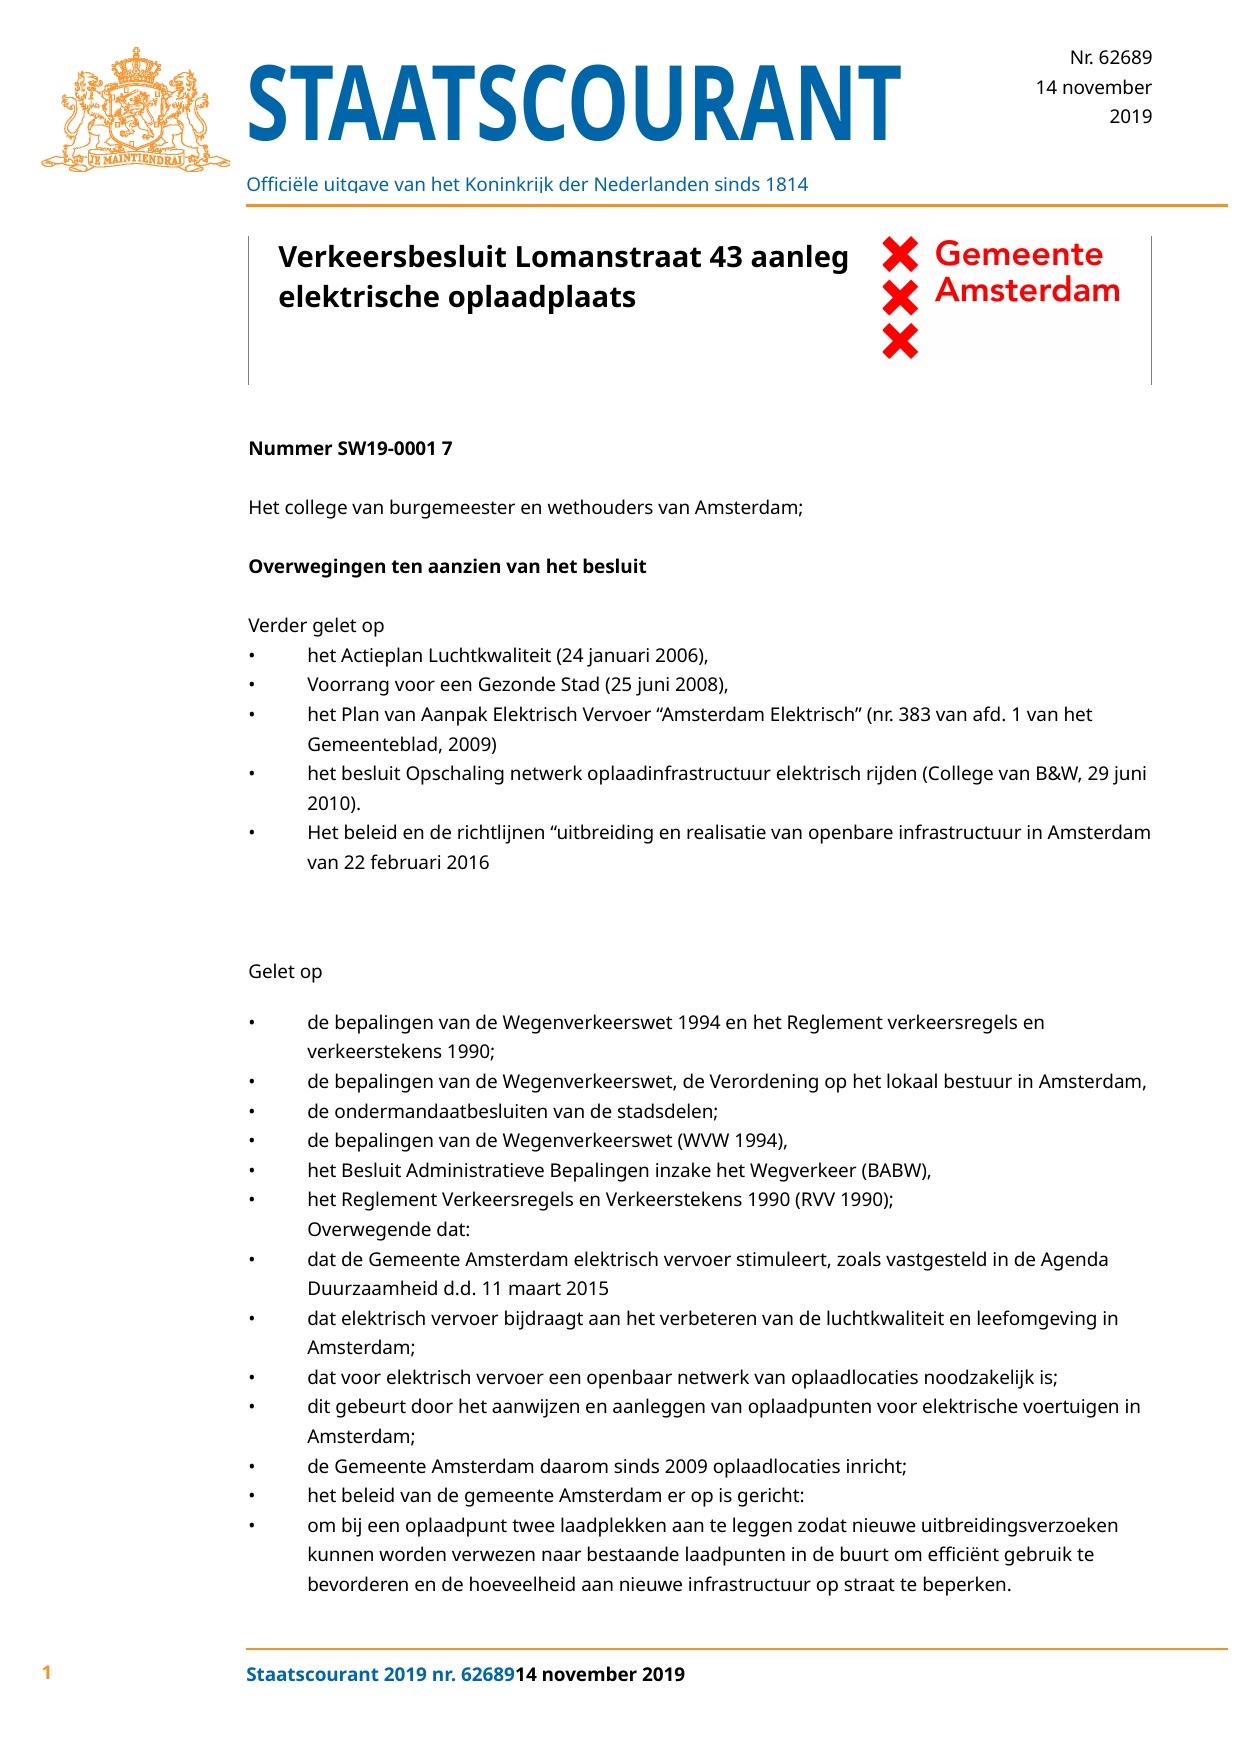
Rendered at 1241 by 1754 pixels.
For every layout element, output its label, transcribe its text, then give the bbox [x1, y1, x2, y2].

text Verder gelet op [248, 612, 1152, 638]
text Nummer SW19-0001 7 [248, 435, 1152, 461]
list dat voor elektrisch vervoer een openbaar netwerk van oplaadlocaties noodzakelijk is; [248, 1364, 1152, 1390]
table_header [850, 236, 1151, 385]
text Gelet op [248, 959, 1152, 984]
list de Gemeente Amsterdam daarom sinds 2009 oplaadlocaties inricht; [248, 1453, 1152, 1479]
list dat elektrisch vervoer bijdraagt aan het verbeteren van de luchtkwaliteit en leefomgeving in Amsterdam; [248, 1305, 1152, 1360]
picture [41, 47, 231, 172]
list de bepalingen van de Wegenverkeerswet, de Verordening op het lokaal bestuur in Amsterdam, [248, 1068, 1152, 1094]
list het Plan van Aanpak Elektrisch Vervoer “Amsterdam Elektrisch” (nr. 383 van afd. 1 van het Gemeenteblad, 2009) [248, 701, 1152, 757]
list dit gebeurt door het aanwijzen en aanleggen van oplaadpunten voor elektrische voertuigen in Amsterdam; [248, 1394, 1152, 1449]
list de ondermandaatbesluiten van de stadsdelen; [248, 1098, 1152, 1124]
list de bepalingen van de Wegenverkeerswet (WVW 1994), [248, 1127, 1152, 1153]
list het Actieplan Luchtkwaliteit (24 januari 2006), [248, 642, 1152, 668]
list het Besluit Administratieve Bepalingen inzake het Wegverkeer (BABW), [248, 1157, 1152, 1183]
list Voorrang voor een Gezonde Stad (25 juni 2008), [248, 672, 1152, 697]
picture [882, 236, 1119, 359]
text Overwegingen ten aanzien van het besluit [248, 553, 1152, 579]
list dat de Gemeente Amsterdam elektrisch vervoer stimuleert, zoals vastgesteld in de Agenda Duurzaamheid d.d. 11 maart 2015 [248, 1246, 1152, 1301]
list Het beleid en de richtlijnen “uitbreiding en realisatie van openbare infrastructuur in Amsterdam van 22 februari 2016 [248, 819, 1152, 875]
list om bij een oplaadpunt twee laadplekken aan te leggen zodat nieuwe uitbreidingsverzoeken kunnen worden verwezen naar bestaande laadpunten in de buurt om efficiënt gebruik te bevorderen en de hoeveelheid aan nieuwe infrastructuur op straat te beperken. [248, 1512, 1152, 1597]
list het beleid van de gemeente Amsterdam er op is gericht: [248, 1482, 1152, 1508]
list het Reglement Verkeersregels en Verkeerstekens 1990 (RVV 1990); [248, 1187, 1152, 1212]
list Overwegende dat: [248, 1216, 1152, 1242]
list de bepalingen van de Wegenverkeerswet 1994 en het Reglement verkeersregels en verkeerstekens 1990; [248, 1009, 1152, 1064]
list het besluit Opschaling netwerk oplaadinfrastructuur elektrisch rijden (College van B&W, 29 juni 2010). [248, 760, 1152, 816]
text Het college van burgemeester en wethouders van Amsterdam; [248, 494, 1152, 520]
table_header Verkeersbesluit Lomanstraat 43 aanleg elektrische oplaadplaats [249, 236, 850, 385]
